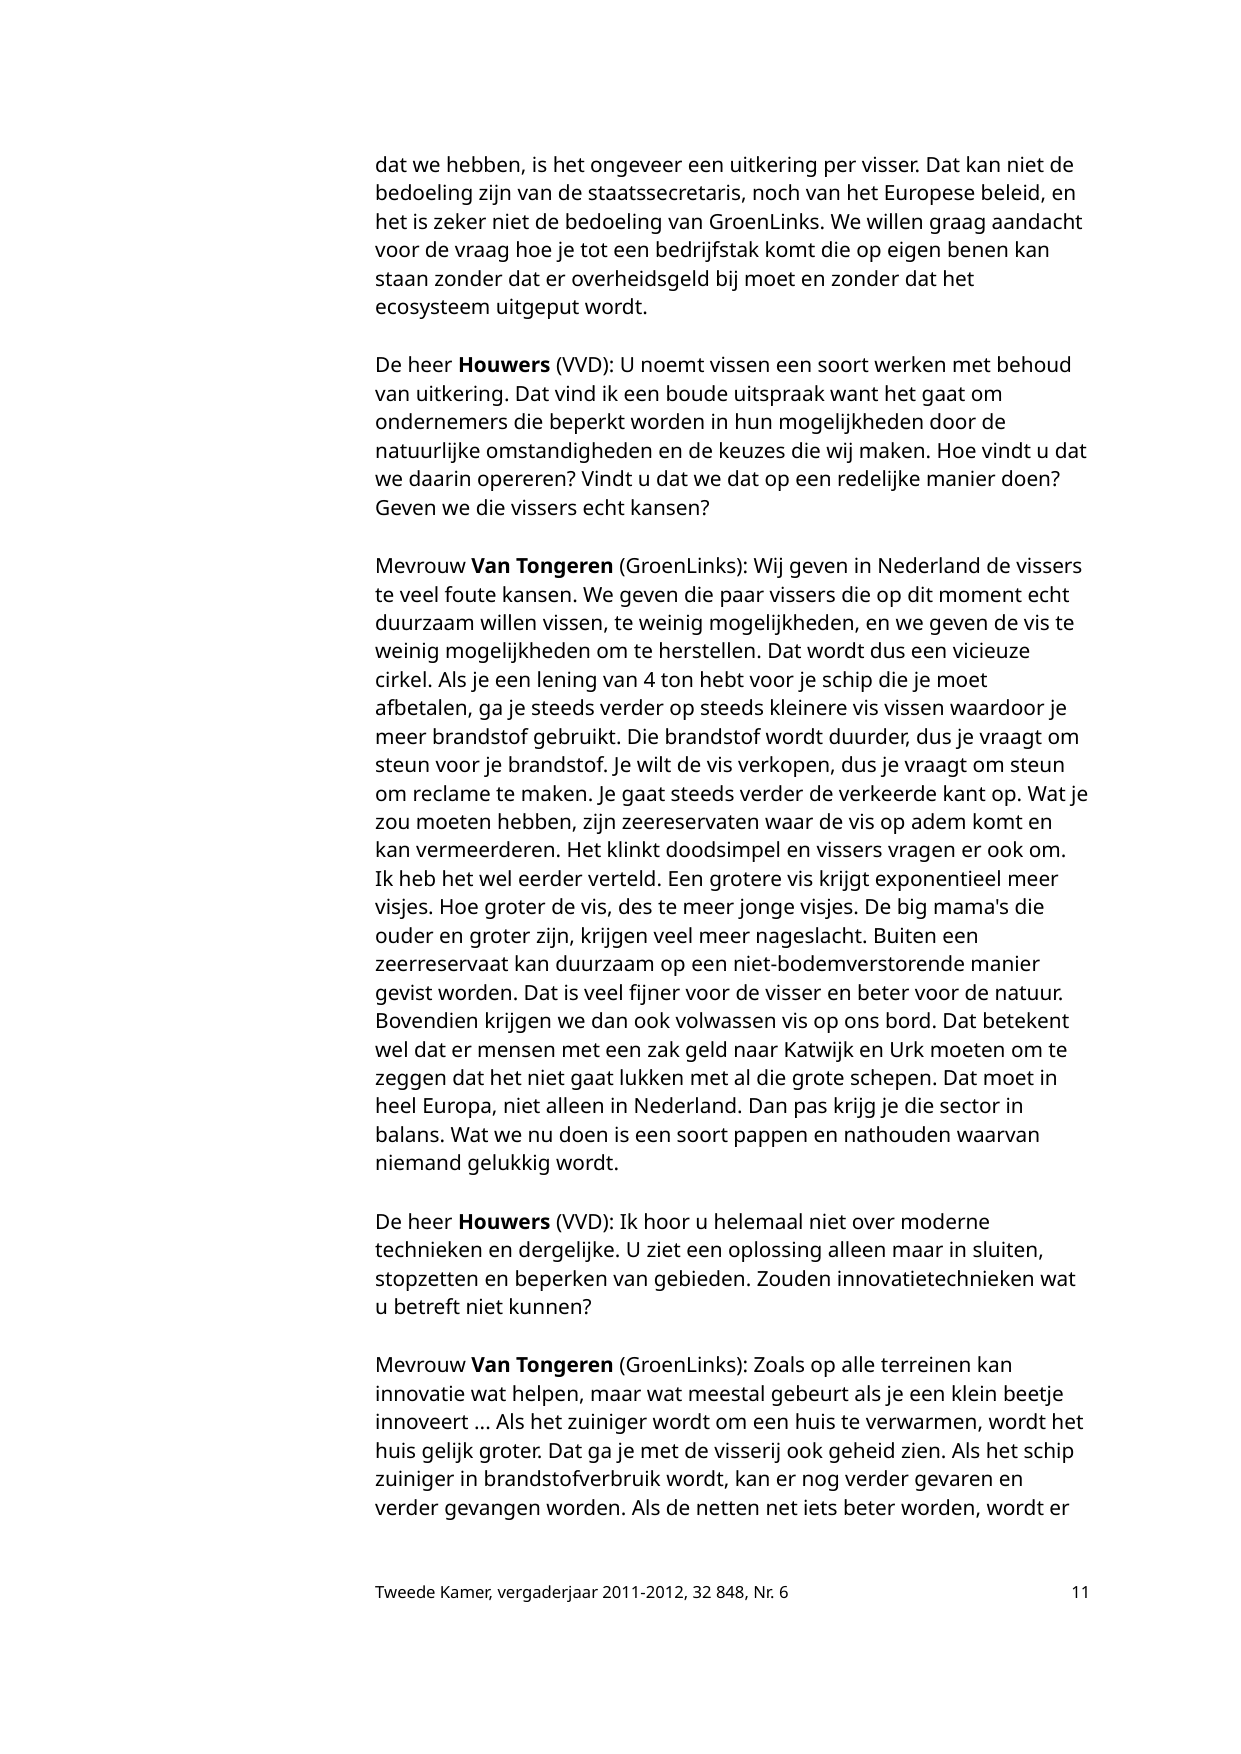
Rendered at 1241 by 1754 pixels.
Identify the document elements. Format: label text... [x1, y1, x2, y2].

text De heer Houwers (VVD): Ik hoor u helemaal niet over moderne technieken en dergelijke. U ziet een oplossing alleen maar in sluiten, stopzetten en beperken van gebieden. Zouden innovatietechnieken wat u betreft niet kunnen? [375, 1207, 1090, 1321]
text Mevrouw Van Tongeren (GroenLinks): Zoals op alle terreinen kan innovatie wat helpen, maar wat meestal gebeurt als je een klein beetje innoveert ... Als het zuiniger wordt om een huis te verwarmen, wordt het huis gelijk groter. Dat ga je met de visserij ook geheid zien. Als het schip zuiniger in brandstofverbruik wordt, kan er nog verder gevaren en verder gevangen worden. Als de netten net iets beter worden, wordt er [375, 1351, 1090, 1521]
text dat we hebben, is het ongeveer een uitkering per visser. Dat kan niet de bedoeling zijn van de staatssecretaris, noch van het Europese beleid, en het is zeker niet de bedoeling van GroenLinks. We willen graag aandacht voor de vraag hoe je tot een bedrijfstak komt die op eigen benen kan staan zonder dat er overheidsgeld bij moet en zonder dat het ecosysteem uitgeput wordt. [375, 150, 1090, 321]
text De heer Houwers (VVD): U noemt vissen een soort werken met behoud van uitkering. Dat vind ik een boude uitspraak want het gaat om ondernemers die beperkt worden in hun mogelijkheden door de natuurlijke omstandigheden en de keuzes die wij maken. Hoe vindt u dat we daarin opereren? Vindt u dat we dat op een redelijke manier doen? Geven we die vissers echt kansen? [375, 351, 1090, 521]
text Mevrouw Van Tongeren (GroenLinks): Wij geven in Nederland de vissers te veel foute kansen. We geven die paar vissers die op dit moment echt duurzaam willen vissen, te weinig mogelijkheden, en we geven de vis te weinig mogelijkheden om te herstellen. Dat wordt dus een vicieuze cirkel. Als je een lening van 4 ton hebt voor je schip die je moet afbetalen, ga je steeds verder op steeds kleinere vis vissen waardoor je meer brandstof gebruikt. Die brandstof wordt duurder, dus je vraagt om steun voor je brandstof. Je wilt de vis verkopen, dus je vraagt om steun om reclame te maken. Je gaat steeds verder de verkeerde kant op. Wat je zou moeten hebben, zijn zeereservaten waar de vis op adem komt en kan vermeerderen. Het klinkt doodsimpel en vissers vragen er ook om. [375, 551, 1090, 864]
text Ik heb het wel eerder verteld. Een grotere vis krijgt exponentieel meer visjes. Hoe groter de vis, des te meer jonge visjes. De big mama's die ouder en groter zijn, krijgen veel meer nageslacht. Buiten een zeerreservaat kan duurzaam op een niet-bodemverstorende manier gevist worden. Dat is veel fijner voor de visser en beter voor de natuur. Bovendien krijgen we dan ook volwassen vis op ons bord. Dat betekent wel dat er mensen met een zak geld naar Katwijk en Urk moeten om te zeggen dat het niet gaat lukken met al die grote schepen. Dat moet in heel Europa, niet alleen in Nederland. Dan pas krijg je die sector in balans. Wat we nu doen is een soort pappen en nathouden waarvan niemand gelukkig wordt. [375, 864, 1090, 1177]
